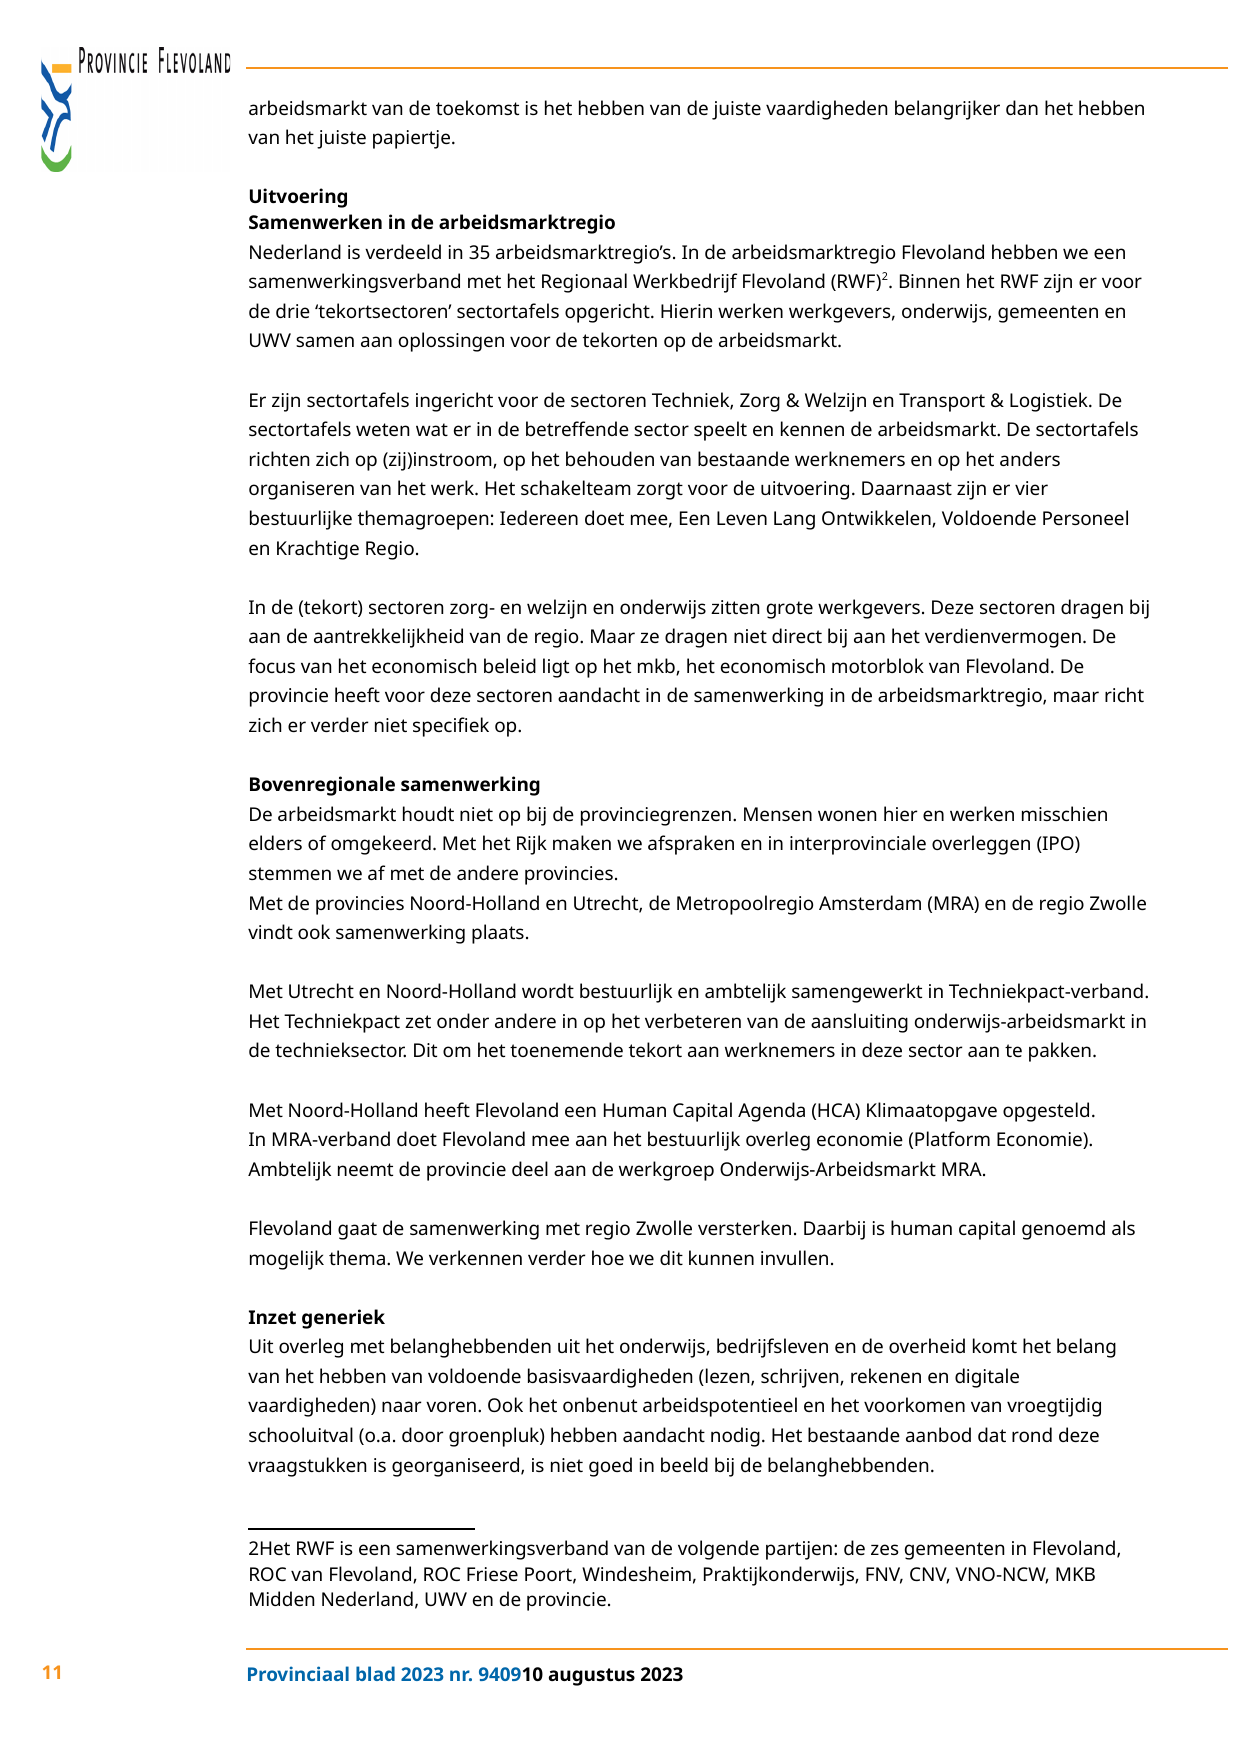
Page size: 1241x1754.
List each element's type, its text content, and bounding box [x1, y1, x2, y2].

text In de (tekort) sectoren zorg- en welzijn en onderwijs zitten grote werkgevers. Deze sectoren dragen bij aan de aantrekkelijkheid van de regio. Maar ze dragen niet direct bij aan het verdienvermogen. De focus van het economisch beleid ligt op het mkb, het economisch motorblok van Flevoland. De provincie heeft voor deze sectoren aandacht in de samenwerking in de arbeidsmarktregio, maar richt zich er verder niet specifiek op. [248, 594, 1152, 738]
text Uitvoering [248, 183, 1152, 209]
text In MRA-verband doet Flevoland mee aan het bestuurlijk overleg economie (Platform Economie). Ambtelijk neemt de provincie deel aan de werkgroep Onderwijs-Arbeidsmarkt MRA. [248, 1126, 1152, 1182]
text Flevoland gaat de samenwerking met regio Zwolle versterken. Daarbij is human capital genoemd als mogelijk thema. We verkennen verder hoe we dit kunnen invullen. [248, 1215, 1152, 1270]
text Met Utrecht en Noord-Holland wordt bestuurlijk en ambtelijk samengewerkt in Techniekpact-verband. Het Techniekpact zet onder andere in op het verbeteren van de aansluiting onderwijs-arbeidsmarkt in de technieksector. Dit om het toenemende tekort aan werknemers in deze sector aan te pakken. [248, 978, 1152, 1063]
text Met Noord-Holland heeft Flevoland een Human Capital Agenda (HCA) Klimaatopgave opgesteld. [248, 1097, 1152, 1122]
text Uit overleg met belanghebbenden uit het onderwijs, bedrijfsleven en de overheid komt het belang van het hebben van voldoende basisvaardigheden (lezen, schrijven, rekenen en digitale vaardigheden) naar voren. Ook het onbenut arbeidspotentieel en het voorkomen van vroegtijdig schooluitval (o.a. door groenpluk) hebben aandacht nodig. Het bestaande aanbod dat rond deze vraagstukken is georganiseerd, is niet goed in beeld bij de belanghebbenden. [248, 1333, 1152, 1477]
text Met de provincies Noord-Holland en Utrecht, de Metropoolregio Amsterdam (MRA) en de regio Zwolle vindt ook samenwerking plaats. [248, 890, 1152, 945]
text Nederland is verdeeld in 35 arbeidsmarktregio’s. In de arbeidsmarktregio Flevoland hebben we een samenwerkingsverband met het Regionaal Werkbedrijf Flevoland (RWF). Binnen het RWF zijn er voor de drie ‘tekortsectoren’ sectortafels opgericht. Hierin werken werkgevers, onderwijs, gemeenten en UWV samen aan oplossingen voor de tekorten op de arbeidsmarkt. [248, 239, 1152, 353]
text Er zijn sectortafels ingericht voor de sectoren Techniek, Zorg & Welzijn en Transport & Logistiek. De sectortafels weten wat er in de betreffende sector speelt en kennen de arbeidsmarkt. De sectortafels richten zich op (zij)instroom, op het behouden van bestaande werknemers en op het anders organiseren van het werk. Het schakelteam zorgt voor de uitvoering. Daarnaast zijn er vier bestuurlijke themagroepen: Iedereen doet mee, Een Leven Lang Ontwikkelen, Voldoende Personeel en Krachtige Regio. [248, 387, 1152, 560]
text arbeidsmarkt van de toekomst is het hebben van de juiste vaardigheden belangrijker dan het hebben van het juiste papiertje. [248, 95, 1152, 150]
text Samenwerken in de arbeidsmarktregio [248, 209, 1152, 235]
text Het RWF is een samenwerkingsverband van de volgende partijen: de zes gemeenten in Flevoland, ROC van Flevoland, ROC Friese Poort, Windesheim, Praktijkonderwijs, FNV, CNV, VNO-NCW, MKB Midden Nederland, UWV en de provincie. [248, 1535, 1152, 1612]
text Inzet generiek [248, 1304, 1152, 1329]
picture [41, 47, 231, 172]
text De arbeidsmarkt houdt niet op bij de provinciegrenzen. Mensen wonen hier en werken misschien elders of omgekeerd. Met het Rijk maken we afspraken en in interprovinciale overleggen (IPO) stemmen we af met de andere provincies. [248, 801, 1152, 886]
text Bovenregionale samenwerking [248, 771, 1152, 797]
